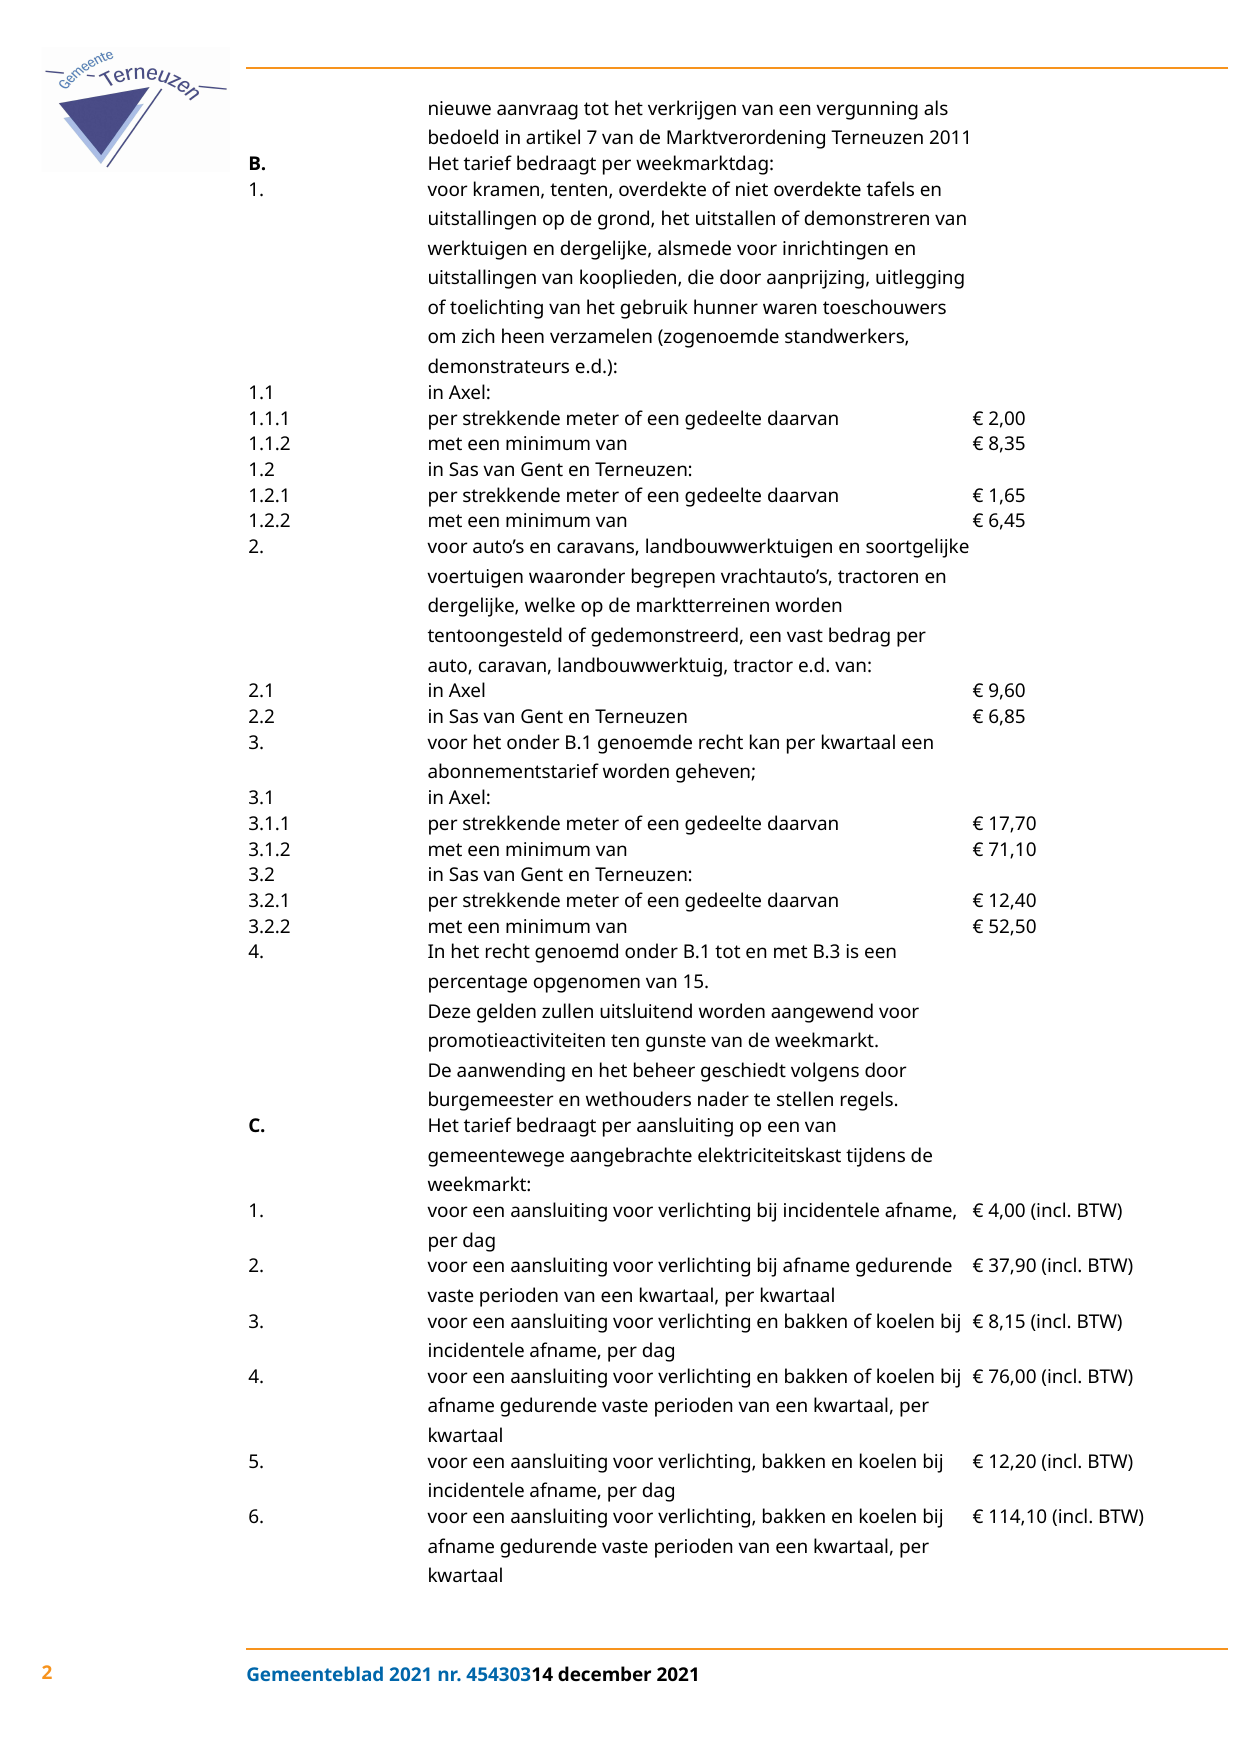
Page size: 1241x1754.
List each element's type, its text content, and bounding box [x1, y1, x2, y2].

table_header [248, 95, 427, 150]
table_cell met een minimum van [427, 508, 972, 533]
table_cell € 8,15 (incl. BTW) [973, 1308, 1152, 1363]
table_cell € 76,00 (incl. BTW) [973, 1363, 1152, 1448]
table_cell € 6,45 [973, 508, 1152, 533]
table_cell 1.1 [248, 379, 427, 405]
table_cell voor kramen, tenten, overdekte of niet overdekte tafels en uitstallingen op de grond, het uitstallen of demonstreren van werktuigen en dergelijke, alsmede voor inrichtingen en uitstallingen van kooplieden, die door aanprijzing, uitlegging of toelichting van het gebruik hunner waren toeschouwers om zich heen verzamelen (zogenoemde standwerkers, demonstrateurs e.d.): [427, 176, 972, 379]
table_cell 3.1.1 [248, 810, 427, 836]
table_cell voor een aansluiting voor verlichting en bakken of koelen bij incidentele afname, per dag [427, 1308, 972, 1363]
table_cell 6. [248, 1503, 427, 1588]
table_cell in Sas van Gent en Terneuzen: [427, 861, 972, 887]
table_cell 4. [248, 1363, 427, 1448]
table_cell per strekkende meter of een gedeelte daarvan [427, 405, 972, 431]
table_cell in Axel [427, 678, 972, 703]
table_cell [973, 729, 1152, 784]
table_cell 2.2 [248, 703, 427, 729]
table_cell € 8,35 [973, 431, 1152, 456]
table_cell [973, 534, 1152, 677]
table_cell per strekkende meter of een gedeelte daarvan [427, 887, 972, 913]
table_cell per strekkende meter of een gedeelte daarvan [427, 810, 972, 836]
table_cell 1. [248, 1197, 427, 1252]
table_cell 2. [248, 534, 427, 677]
table_cell voor een aansluiting voor verlichting, bakken en koelen bij incidentele afname, per dag [427, 1448, 972, 1503]
table_cell € 71,10 [973, 836, 1152, 861]
table_cell 1.2.1 [248, 482, 427, 508]
table_cell in Sas van Gent en Terneuzen: [427, 456, 972, 482]
table_cell 3.2.2 [248, 913, 427, 939]
table_cell Het tarief bedraagt per weekmarktdag: [427, 150, 972, 176]
table_cell 2. [248, 1253, 427, 1308]
table_cell 4. [248, 939, 427, 1112]
table_header [973, 95, 1152, 150]
table_cell € 114,10 (incl. BTW) [973, 1503, 1152, 1588]
table_cell Het tarief bedraagt per aansluiting op een van gemeentewege aangebrachte elektriciteitskast tijdens de weekmarkt: [427, 1112, 972, 1197]
table_cell per strekkende meter of een gedeelte daarvan [427, 482, 972, 508]
table_cell € 1,65 [973, 482, 1152, 508]
table_cell met een minimum van [427, 913, 972, 939]
table_cell € 17,70 [973, 810, 1152, 836]
table_cell voor een aansluiting voor verlichting, bakken en koelen bij afname gedurende vaste perioden van een kwartaal, per kwartaal [427, 1503, 972, 1588]
table_cell 1.1.2 [248, 431, 427, 456]
table_cell [973, 379, 1152, 405]
table_cell C. [248, 1112, 427, 1197]
table_cell € 52,50 [973, 913, 1152, 939]
table_cell met een minimum van [427, 431, 972, 456]
table_cell 3. [248, 1308, 427, 1363]
table_cell voor het onder B.1 genoemde recht kan per kwartaal een abonnementstarief worden geheven; [427, 729, 972, 784]
table_cell [973, 456, 1152, 482]
table_cell [973, 861, 1152, 887]
table_cell In het recht genoemd onder B.1 tot en met B.3 is een percentage opgenomen van 15. Deze gelden zullen uitsluitend worden aangewend voor promotieactiviteiten ten gunste van de weekmarkt. De aanwending en het beheer geschiedt volgens door burgemeester en wethouders nader te stellen regels. [427, 939, 972, 1112]
table_cell voor een aansluiting voor verlichting bij incidentele afname, per dag [427, 1197, 972, 1252]
table_cell € 12,20 (incl. BTW) [973, 1448, 1152, 1503]
table_cell 1.2.2 [248, 508, 427, 533]
table_header nieuwe aanvraag tot het verkrijgen van een vergunning als bedoeld in artikel 7 van de Marktverordening Terneuzen 2011 [427, 95, 972, 150]
table_cell 5. [248, 1448, 427, 1503]
table_cell € 12,40 [973, 887, 1152, 913]
table_cell [973, 784, 1152, 810]
picture [41, 47, 231, 172]
table_cell [973, 176, 1152, 379]
table_cell in Axel: [427, 784, 972, 810]
table_cell 1.1.1 [248, 405, 427, 431]
table_cell 3.1 [248, 784, 427, 810]
table_cell 3. [248, 729, 427, 784]
table_cell [973, 1112, 1152, 1197]
table_cell in Axel: [427, 379, 972, 405]
table_cell 2.1 [248, 678, 427, 703]
table_cell € 2,00 [973, 405, 1152, 431]
table_cell 3.2 [248, 861, 427, 887]
table_cell [973, 150, 1152, 176]
table_cell 3.1.2 [248, 836, 427, 861]
table_cell in Sas van Gent en Terneuzen [427, 703, 972, 729]
table_cell 3.2.1 [248, 887, 427, 913]
table_cell 1. [248, 176, 427, 379]
table_cell € 4,00 (incl. BTW) [973, 1197, 1152, 1252]
table_cell voor een aansluiting voor verlichting en bakken of koelen bij afname gedurende vaste perioden van een kwartaal, per kwartaal [427, 1363, 972, 1448]
table_cell B. [248, 150, 427, 176]
table_cell [973, 939, 1152, 1112]
table_cell met een minimum van [427, 836, 972, 861]
table_cell voor een aansluiting voor verlichting bij afname gedurende vaste perioden van een kwartaal, per kwartaal [427, 1253, 972, 1308]
table_cell € 9,60 [973, 678, 1152, 703]
table_cell € 37,90 (incl. BTW) [973, 1253, 1152, 1308]
table_cell 1.2 [248, 456, 427, 482]
table_cell € 6,85 [973, 703, 1152, 729]
table_cell voor auto’s en caravans, landbouwwerktuigen en soortgelijke voertuigen waaronder begrepen vrachtauto’s, tractoren en dergelijke, welke op de marktterreinen worden tentoongesteld of gedemonstreerd, een vast bedrag per auto, caravan, landbouwwerktuig, tractor e.d. van: [427, 534, 972, 677]
